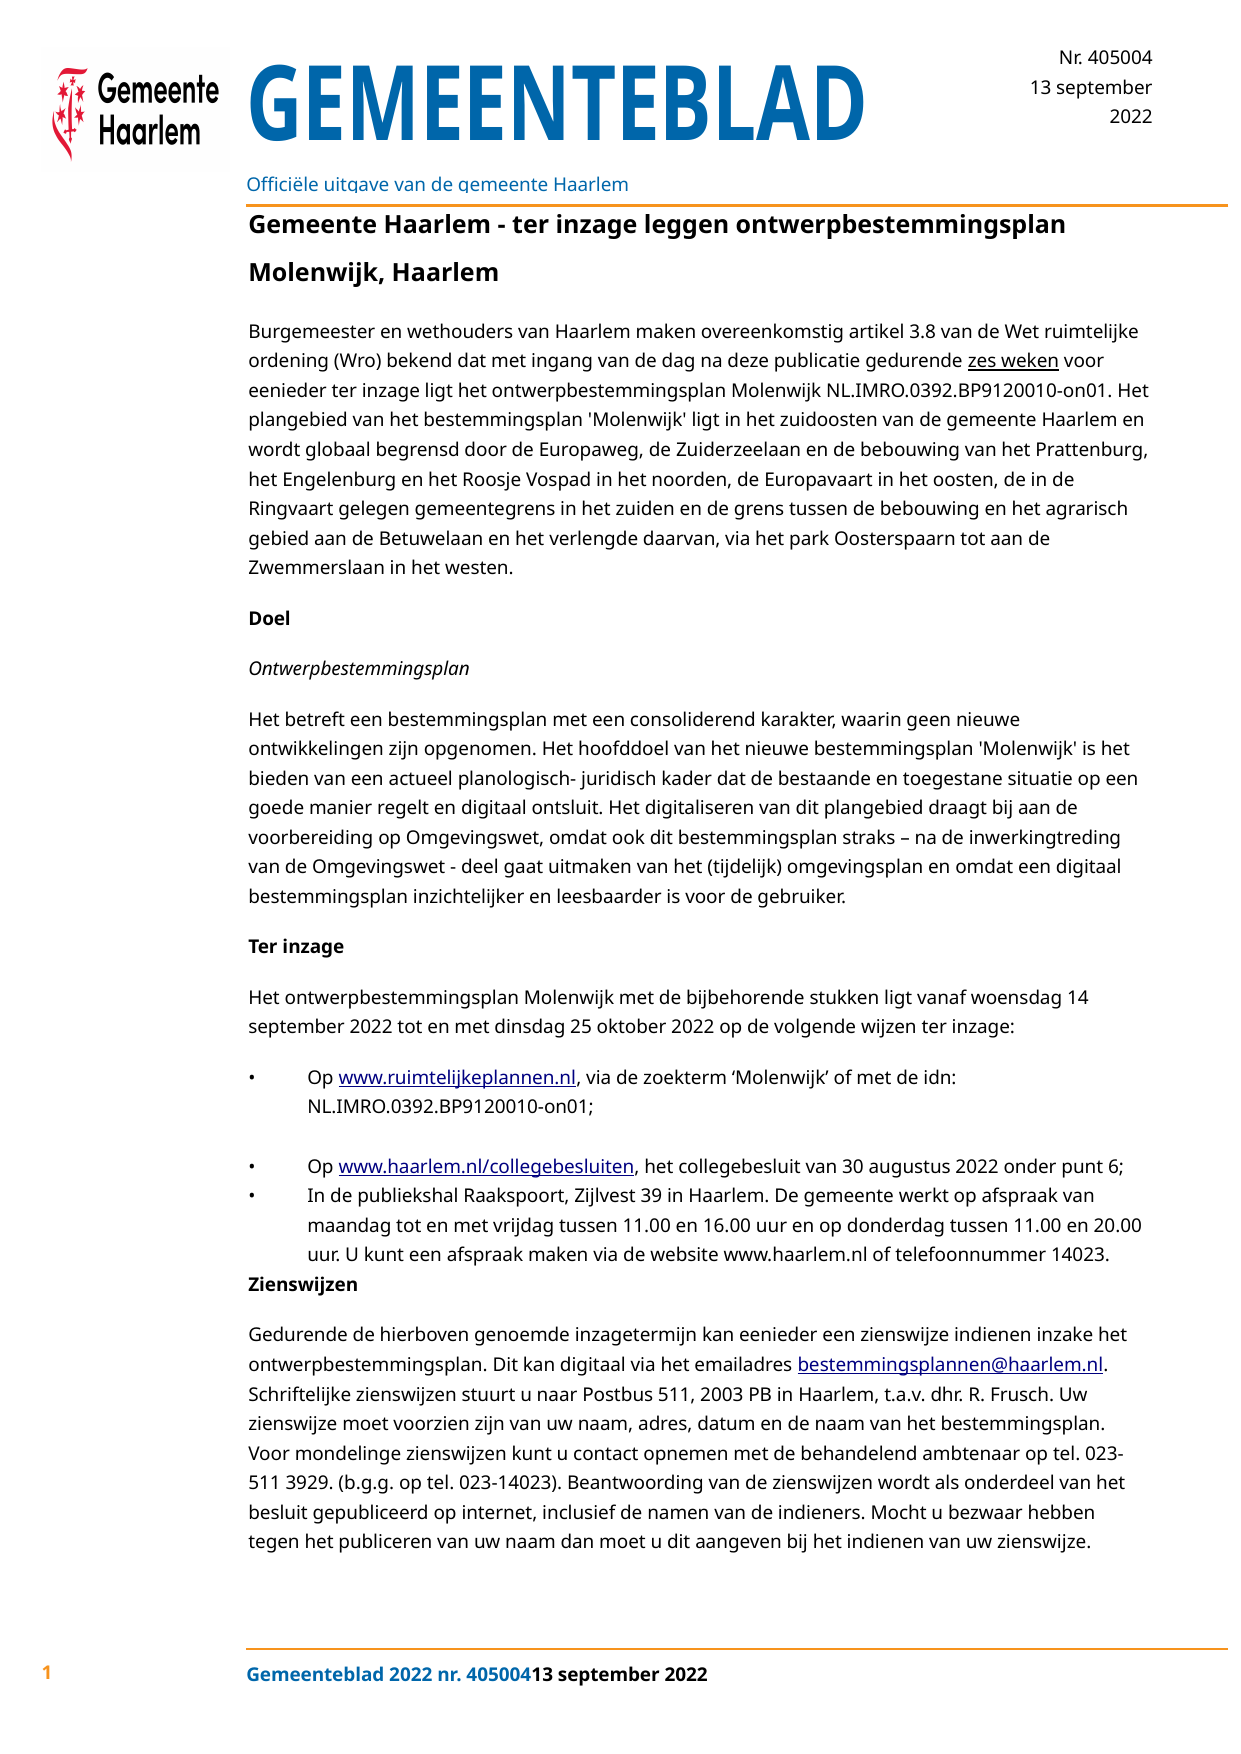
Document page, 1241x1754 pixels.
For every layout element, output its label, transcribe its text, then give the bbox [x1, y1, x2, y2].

text Het ontwerpbestemmingsplan Molenwijk met de bijbehorende stukken ligt vanaf woensdag 14 september 2022 tot en met dinsdag 25 oktober 2022 op de volgende wijzen ter inzage: [248, 984, 1152, 1039]
text Het betreft een bestemmingsplan met een consoliderend karakter, waarin geen nieuwe ontwikkelingen zijn opgenomen. Het hoofddoel van het nieuwe bestemmingsplan 'Molenwijk' is het bieden van een actueel planologisch- juridisch kader dat de bestaande en toegestane situatie op een goede manier regelt en digitaal ontsluit. Het digitaliseren van dit plangebied draagt bij aan de voorbereiding op Omgevingswet, omdat ook dit bestemmingsplan straks – na de inwerkingtreding van de Omgevingswet - deel gaat uitmaken van het (tijdelijk) omgevingsplan en omdat een digitaal bestemmingsplan inzichtelijker en leesbaarder is voor de gebruiker. [248, 706, 1152, 909]
text Burgemeester en wethouders van Haarlem maken overeenkomstig artikel 3.8 van de Wet ruimtelijke ordening (Wro) bekend dat met ingang van de dag na deze publicatie gedurende zes weken voor eenieder ter inzage ligt het ontwerpbestemmingsplan Molenwijk NL.IMRO.0392.BP9120010-on01. Het plangebied van het bestemmingsplan 'Molenwijk' ligt in het zuidoosten van de gemeente Haarlem en wordt globaal begrensd door de Europaweg, de Zuiderzeelaan en de bebouwing van het Prattenburg, het Engelenburg en het Roosje Vospad in het noorden, de Europavaart in het oosten, de in de Ringvaart gelegen gemeentegrens in het zuiden en de grens tussen de bebouwing en het agrarisch gebied aan de Betuwelaan en het verlengde daarvan, via het park Oosterspaarn tot aan de Zwemmerslaan in het westen. [248, 318, 1152, 580]
text Ontwerpbestemmingsplan [248, 655, 1152, 681]
text Doel [248, 605, 1152, 631]
list In de publiekshal Raakspoort, Zijlvest 39 in Haarlem. De gemeente werkt op afspraak van maandag tot en met vrijdag tussen 11.00 en 16.00 uur en op donderdag tussen 11.00 en 20.00 uur. U kunt een afspraak maken via de website www.haarlem.nl of telefoonnummer 14023. [248, 1182, 1152, 1267]
list Op www.haarlem.nl/collegebesluiten, het collegebesluit van 30 augustus 2022 onder punt 6; [248, 1153, 1152, 1179]
picture [41, 47, 231, 172]
text Gedurende de hierboven genoemde inzagetermijn kan eenieder een zienswijze indienen inzake het ontwerpbestemmingsplan. Dit kan digitaal via het emailadres bestemmingsplannen@haarlem.nl. Schriftelijke zienswijzen stuurt u naar Postbus 511, 2003 PB in Haarlem, t.a.v. dhr. R. Frusch. Uw zienswijze moet voorzien zijn van uw naam, adres, datum en de naam van het bestemmingsplan. Voor mondelinge zienswijzen kunt u contact opnemen met de behandelend ambtenaar op tel. 023- 511 3929. (b.g.g. op tel. 023-14023). Beantwoording van de zienswijzen wordt als onderdeel van het besluit gepubliceerd op internet, inclusief de namen van de indieners. Mocht u bezwaar hebben tegen het publiceren van uw naam dan moet u dit aangeven bij het indienen van uw zienswijze. [248, 1322, 1152, 1554]
text Zienswijzen [248, 1271, 1152, 1297]
list Op www.ruimtelijkeplannen.nl, via de zoekterm ‘Molenwijk’ of met de idn: NL.IMRO.0392.BP9120010-on01; [248, 1064, 1152, 1119]
text Gemeente Haarlem - ter inzage leggen ontwerpbestemmingsplan Molenwijk, Haarlem [248, 207, 1152, 288]
text Ter inzage [248, 934, 1152, 959]
